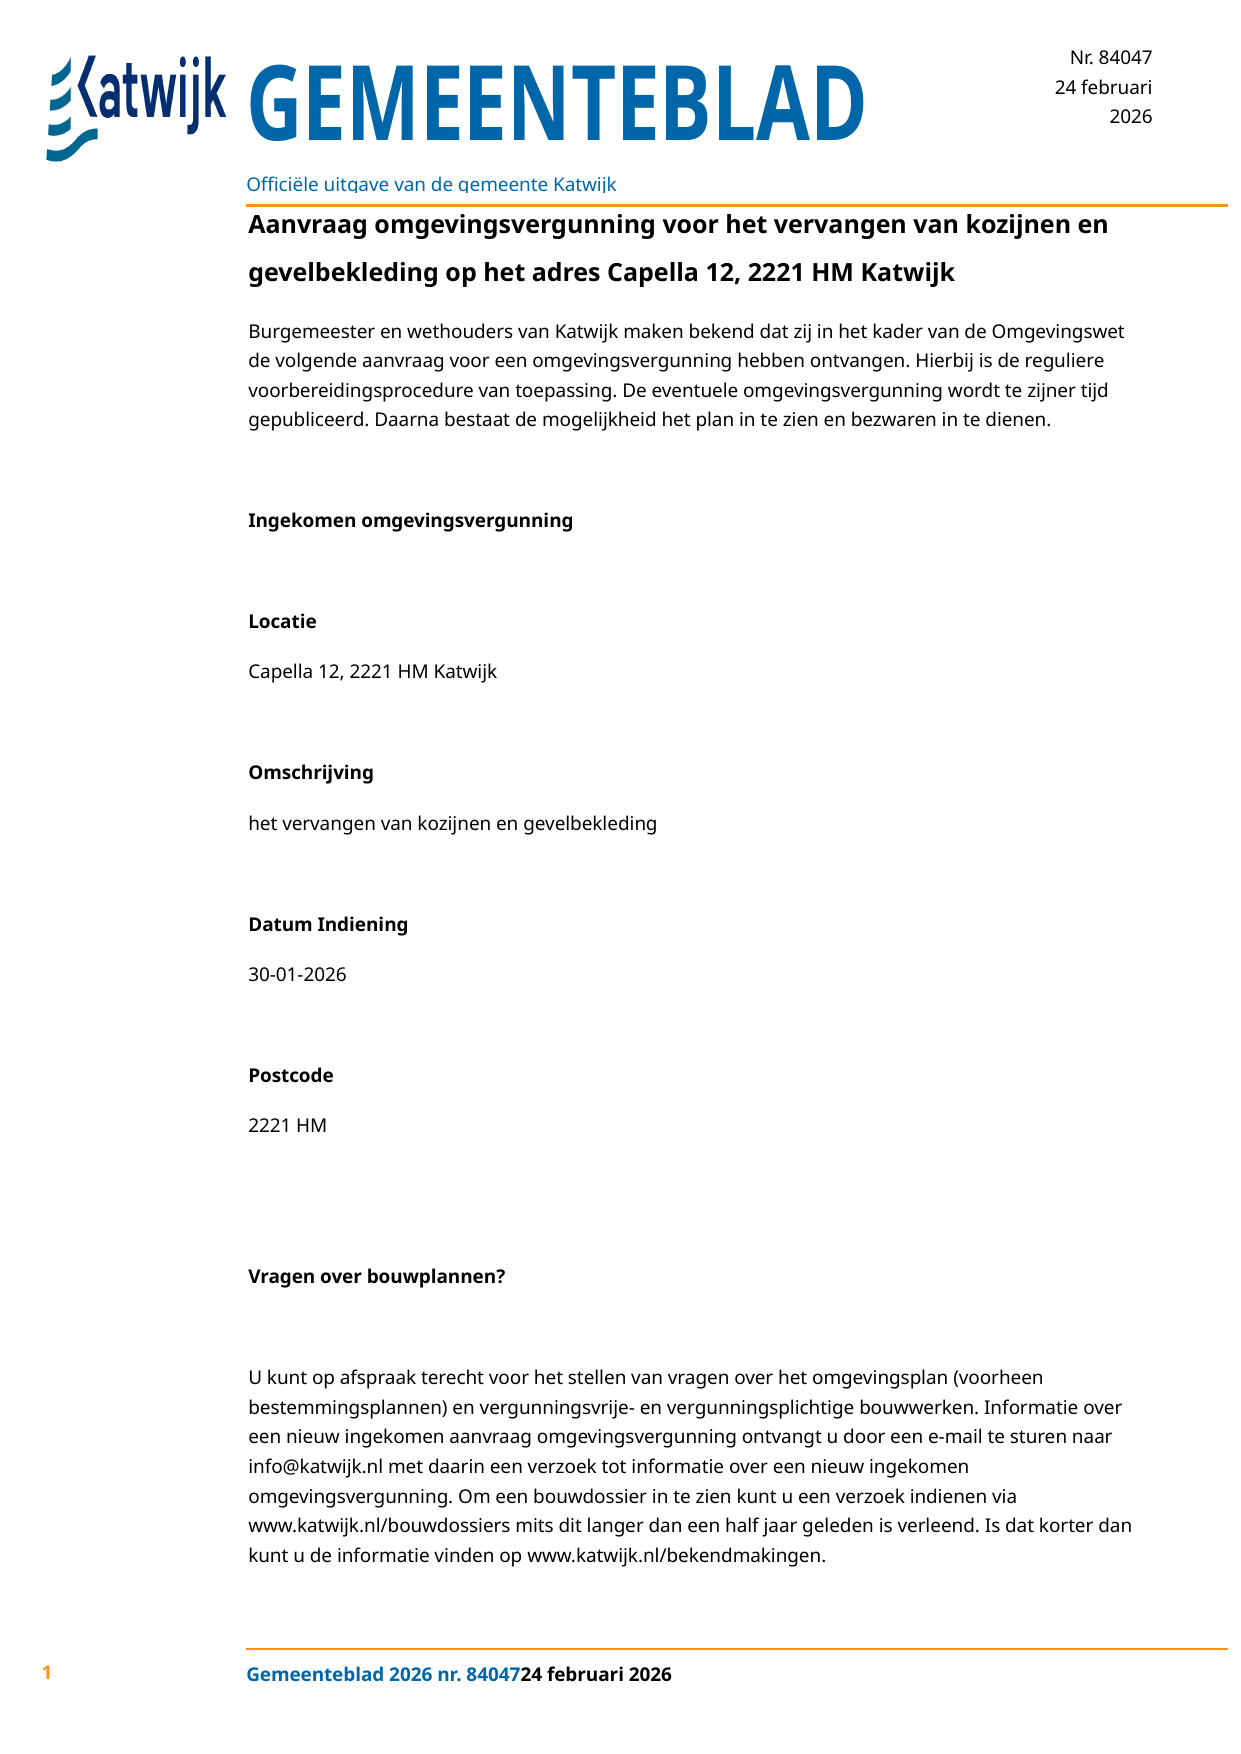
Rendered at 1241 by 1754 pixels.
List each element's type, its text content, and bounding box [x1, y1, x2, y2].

text Aanvraag omgevingsvergunning voor het vervangen van kozijnen en gevelbekleding op het adres Capella 12, 2221 HM Katwijk [248, 207, 1152, 288]
text Capella 12, 2221 HM Katwijk [248, 659, 1152, 684]
text Omschrijving [248, 759, 1152, 785]
text Datum Indiening [248, 911, 1152, 937]
text Postcode [248, 1062, 1152, 1088]
text Burgemeester en wethouders van Katwijk maken bekend dat zij in het kader van de Omgevingswet de volgende aanvraag voor een omgevingsvergunning hebben ontvangen. Hierbij is de reguliere voorbereidingsprocedure van toepassing. De eventuele omgevingsvergunning wordt te zijner tijd gepubliceerd. Daarna bestaat de mogelijkheid het plan in te zien en bezwaren in te dienen. [248, 318, 1152, 432]
text het vervangen van kozijnen en gevelbekleding [248, 810, 1152, 836]
text Vragen over bouwplannen? [248, 1264, 1152, 1289]
text Locatie [248, 608, 1152, 634]
text U kunt op afspraak terecht voor het stellen van vragen over het omgevingsplan (voorheen bestemmingsplannen) en vergunningsvrije- en vergunningsplichtige bouwwerken. Informatie over een nieuw ingekomen aanvraag omgevingsvergunning ontvangt u door een e-mail te sturen naar info@katwijk.nl met daarin een verzoek tot informatie over een nieuw ingekomen omgevingsvergunning. Om een bouwdossier in te zien kunt u een verzoek indienen via www.katwijk.nl/bouwdossiers mits dit langer dan een half jaar geleden is verleend. Is dat korter dan kunt u de informatie vinden op www.katwijk.nl/bekendmakingen. [248, 1364, 1152, 1568]
text 2221 HM [248, 1112, 1152, 1138]
picture [41, 47, 231, 172]
text Ingekomen omgevingsvergunning [248, 507, 1152, 533]
text 30-01-2026 [248, 961, 1152, 987]
